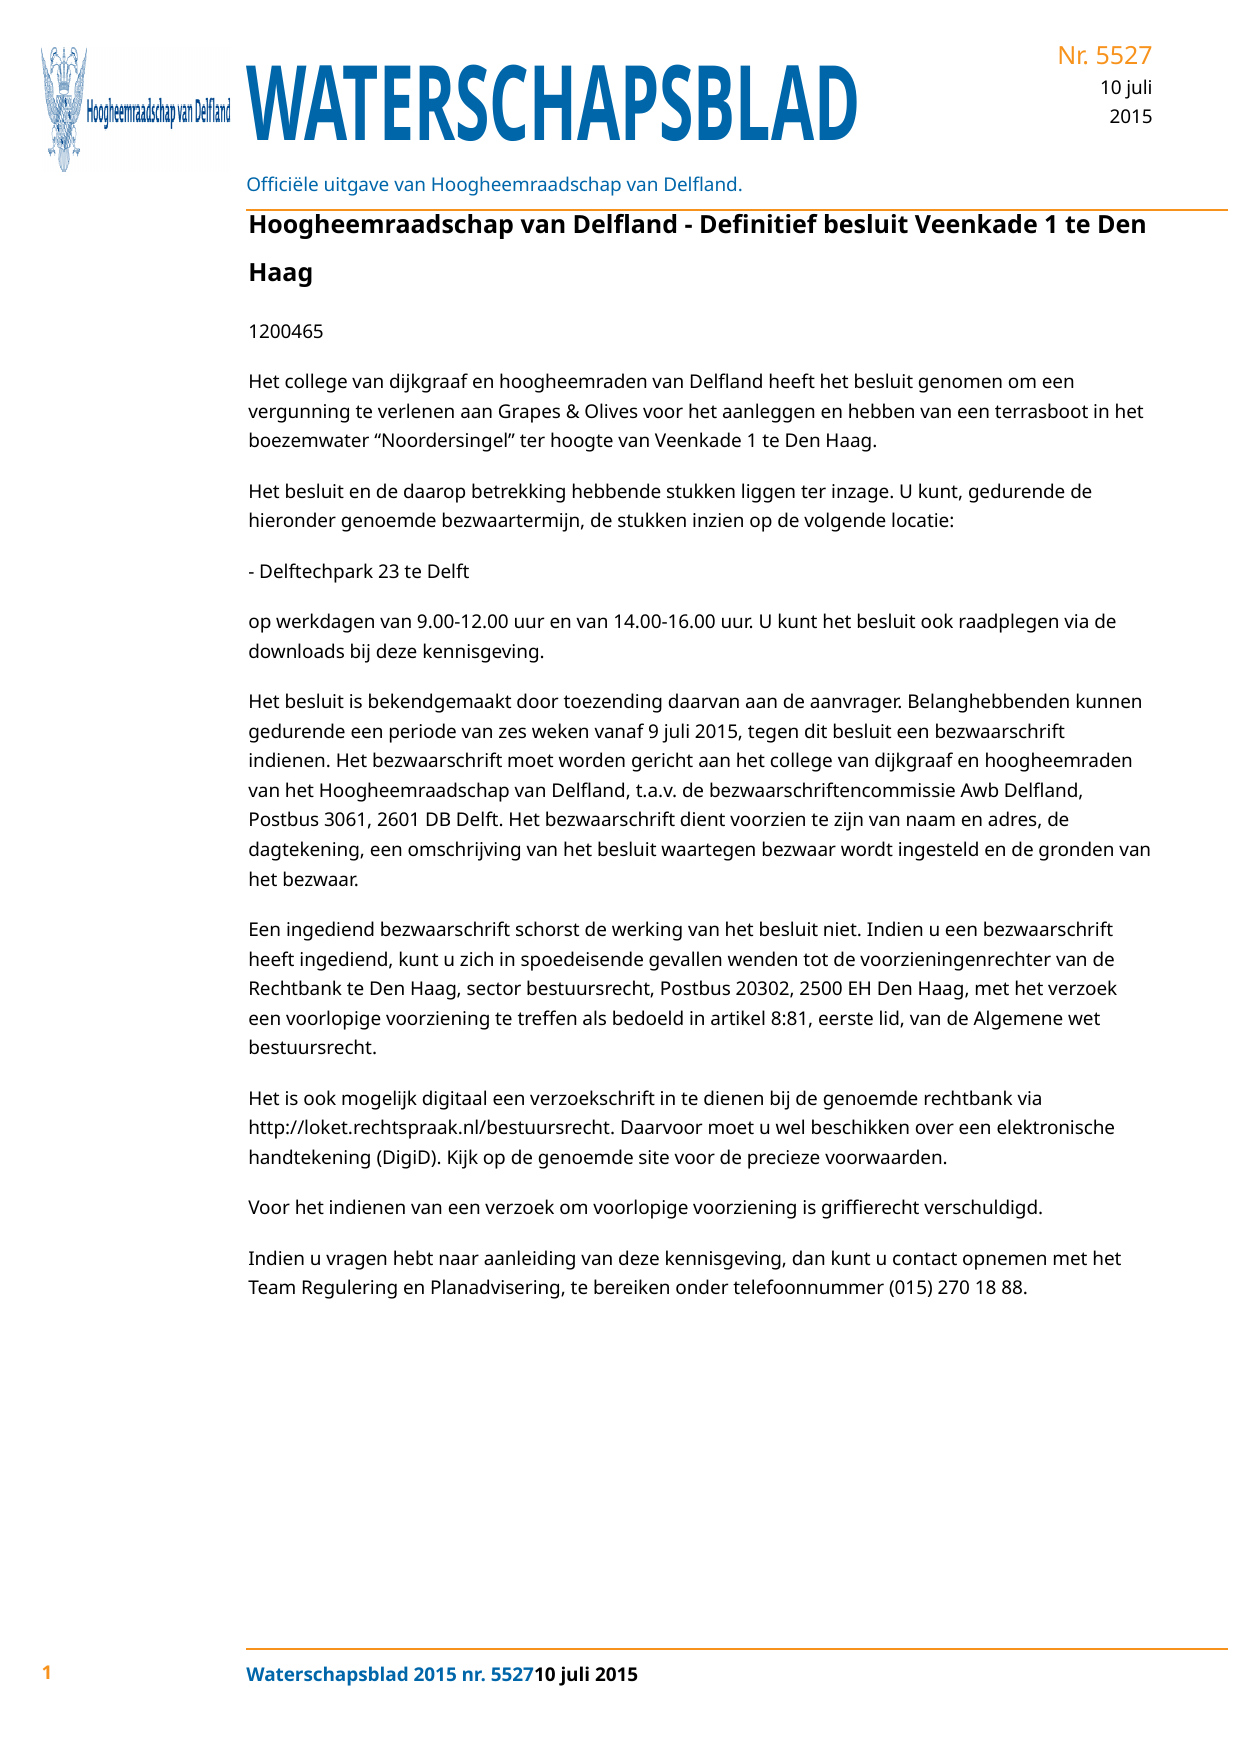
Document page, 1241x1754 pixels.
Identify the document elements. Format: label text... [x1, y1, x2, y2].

text Het besluit is bekendgemaakt door toezending daarvan aan de aanvrager. Belanghebbenden kunnen gedurende een periode van zes weken vanaf 9 juli 2015, tegen dit besluit een bezwaarschrift indienen. Het bezwaarschrift moet worden gericht aan het college van dijkgraaf en hoogheemraden van het Hoogheemraadschap van Delfland, t.a.v. de bezwaarschriftencommissie Awb Delfland, Postbus 3061, 2601 DB Delft. Het bezwaarschrift dient voorzien te zijn van naam en adres, de dagtekening, een omschrijving van het besluit waartegen bezwaar wordt ingesteld en de gronden van het bezwaar. [248, 688, 1152, 892]
text op werkdagen van 9.00-12.00 uur en van 14.00-16.00 uur. U kunt het besluit ook raadplegen via de downloads bij deze kennisgeving. [248, 608, 1152, 664]
text Indien u vragen hebt naar aanleiding van deze kennisgeving, dan kunt u contact opnemen met het Team Regulering en Planadvisering, te bereiken onder telefoonnummer (015) 270 18 88. [248, 1245, 1152, 1300]
text 1200465 [248, 318, 1152, 344]
text Het is ook mogelijk digitaal een verzoekschrift in te dienen bij de genoemde rechtbank via http://loket.rechtspraak.nl/bestuursrecht. Daarvoor moet u wel beschikken over een elektronische handtekening (DigiD). Kijk op de genoemde site voor de precieze voorwaarden. [248, 1085, 1152, 1170]
text - Delftechpark 23 te Delft [248, 558, 1152, 584]
picture [41, 47, 231, 172]
text Het college van dijkgraaf en hoogheemraden van Delfland heeft het besluit genomen om een vergunning te verlenen aan Grapes & Olives voor het aanleggen en hebben van een terrasboot in het boezemwater “Noordersingel” ter hoogte van Veenkade 1 te Den Haag. [248, 368, 1152, 453]
text Voor het indienen van een verzoek om voorlopige voorziening is griffierecht verschuldigd. [248, 1194, 1152, 1220]
text Hoogheemraadschap van Delfland - Definitief besluit Veenkade 1 te Den Haag [248, 211, 1152, 288]
text Het besluit en de daarop betrekking hebbende stukken liggen ter inzage. U kunt, gedurende de hieronder genoemde bezwaartermijn, de stukken inzien op de volgende locatie: [248, 478, 1152, 533]
text Een ingediend bezwaarschrift schorst de werking van het besluit niet. Indien u een bezwaarschrift heeft ingediend, kunt u zich in spoedeisende gevallen wenden tot de voorzieningenrechter van de Rechtbank te Den Haag, sector bestuursrecht, Postbus 20302, 2500 EH Den Haag, met het verzoek een voorlopige voorziening te treffen als bedoeld in artikel 8:81, eerste lid, van de Algemene wet bestuursrecht. [248, 916, 1152, 1060]
